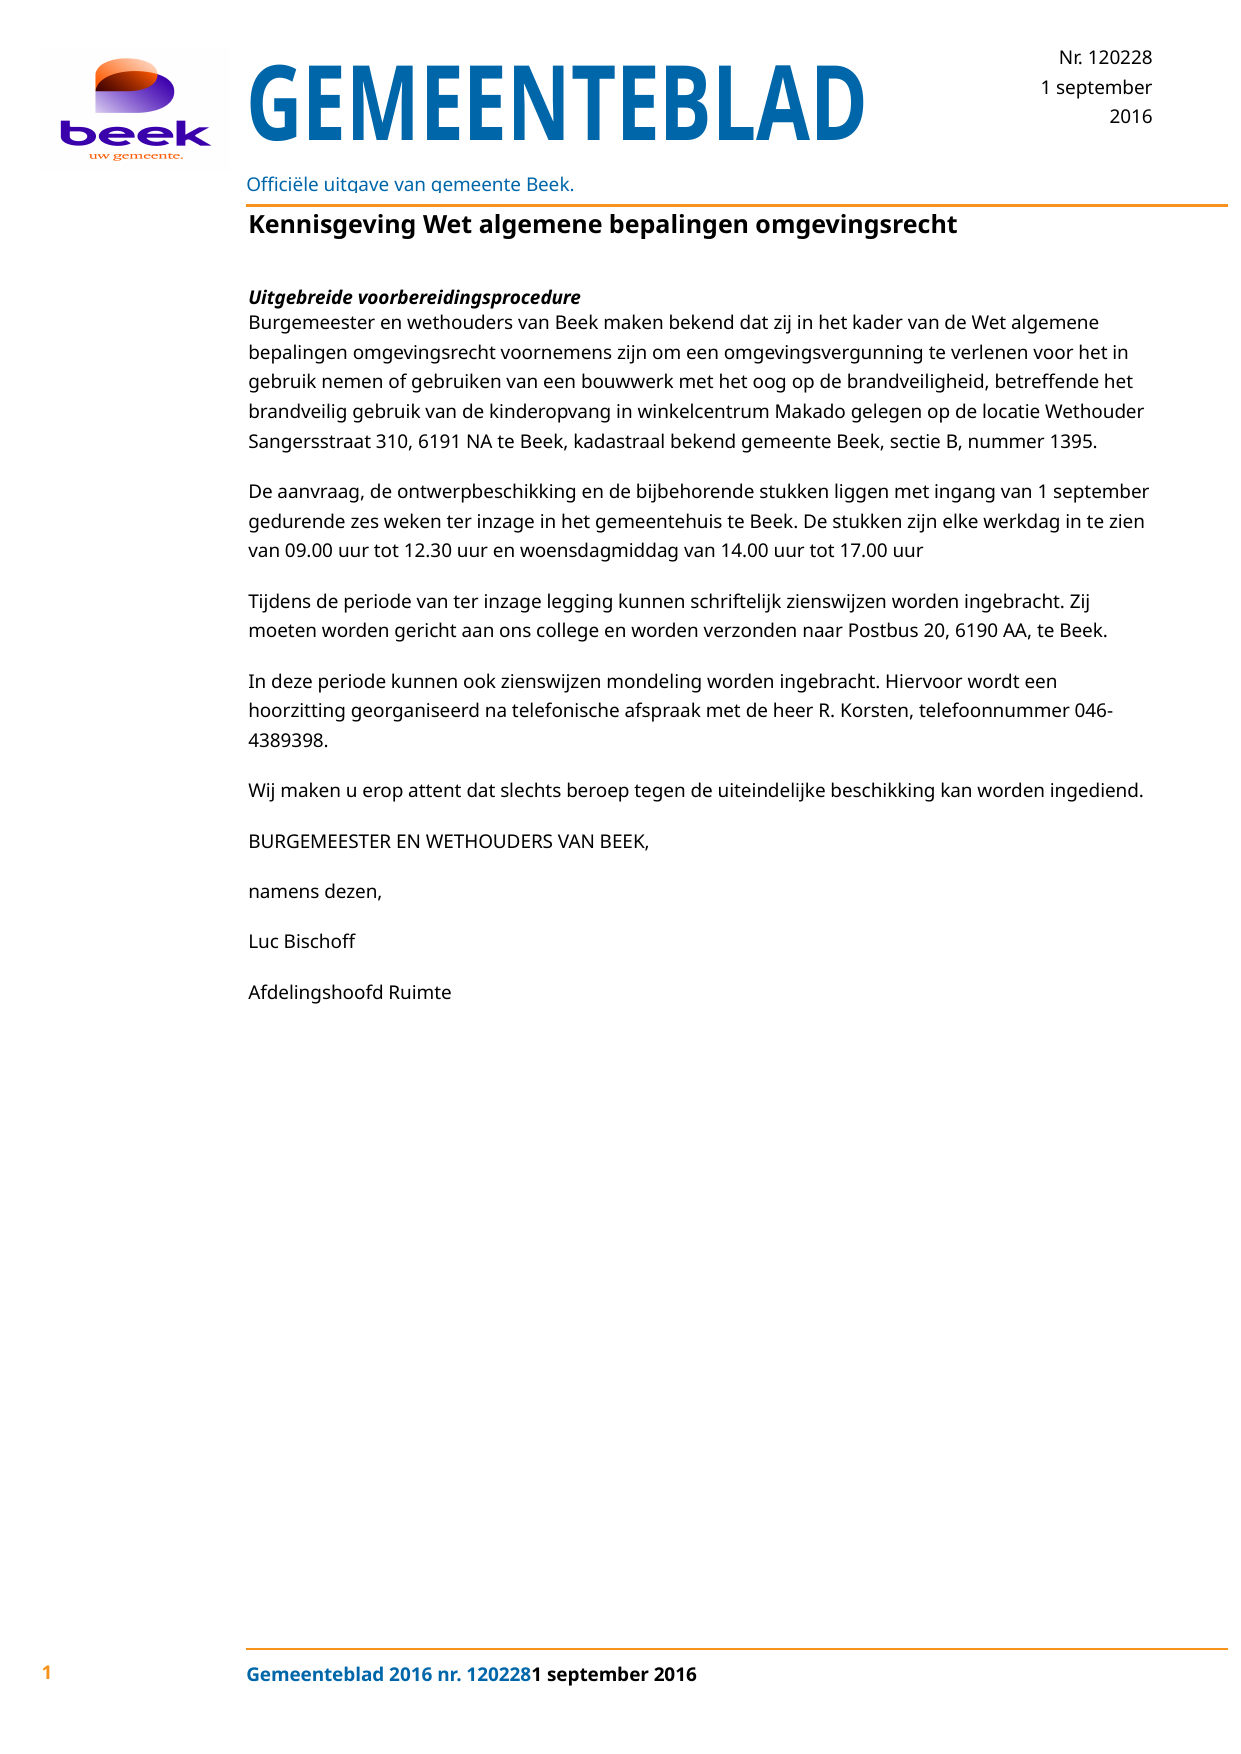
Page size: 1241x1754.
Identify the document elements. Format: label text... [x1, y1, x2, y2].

text Afdelingshoofd Ruimte [248, 979, 1152, 1005]
text Tijdens de periode van ter inzage legging kunnen schriftelijk zienswijzen worden ingebracht. Zij moeten worden gericht aan ons college en worden verzonden naar Postbus 20, 6190 AA, te Beek. [248, 588, 1152, 643]
text Burgemeester en wethouders van Beek maken bekend dat zij in het kader van de Wet algemene bepalingen omgevingsrecht voornemens zijn om een omgevingsvergunning te verlenen voor het in gebruik nemen of gebruiken van een bouwwerk met het oog op de brandveiligheid, betreffende het brandveilig gebruik van de kinderopvang in winkelcentrum Makado gelegen op de locatie Wethouder Sangersstraat 310, 6191 NA te Beek, kadastraal bekend gemeente Beek, sectie B, nummer 1395. [248, 309, 1152, 454]
text namens dezen, [248, 878, 1152, 904]
picture [41, 47, 231, 172]
text Kennisgeving Wet algemene bepalingen omgevingsrecht [248, 207, 1152, 241]
text Uitgebreide voorbereidingsprocedure [248, 284, 1152, 309]
text Luc Bischoff [248, 929, 1152, 954]
text BURGEMEESTER EN WETHOUDERS VAN BEEK, [248, 828, 1152, 854]
text De aanvraag, de ontwerpbeschikking en de bijbehorende stukken liggen met ingang van 1 september gedurende zes weken ter inzage in het gemeentehuis te Beek. De stukken zijn elke werkdag in te zien van 09.00 uur tot 12.30 uur en woensdagmiddag van 14.00 uur tot 17.00 uur [248, 478, 1152, 563]
text Wij maken u erop attent dat slechts beroep tegen de uiteindelijke beschikking kan worden ingediend. [248, 777, 1152, 803]
text In deze periode kunnen ook zienswijzen mondeling worden ingebracht. Hiervoor wordt een hoorzitting georganiseerd na telefonische afspraak met de heer R. Korsten, telefoonnummer 046-4389398. [248, 668, 1152, 753]
